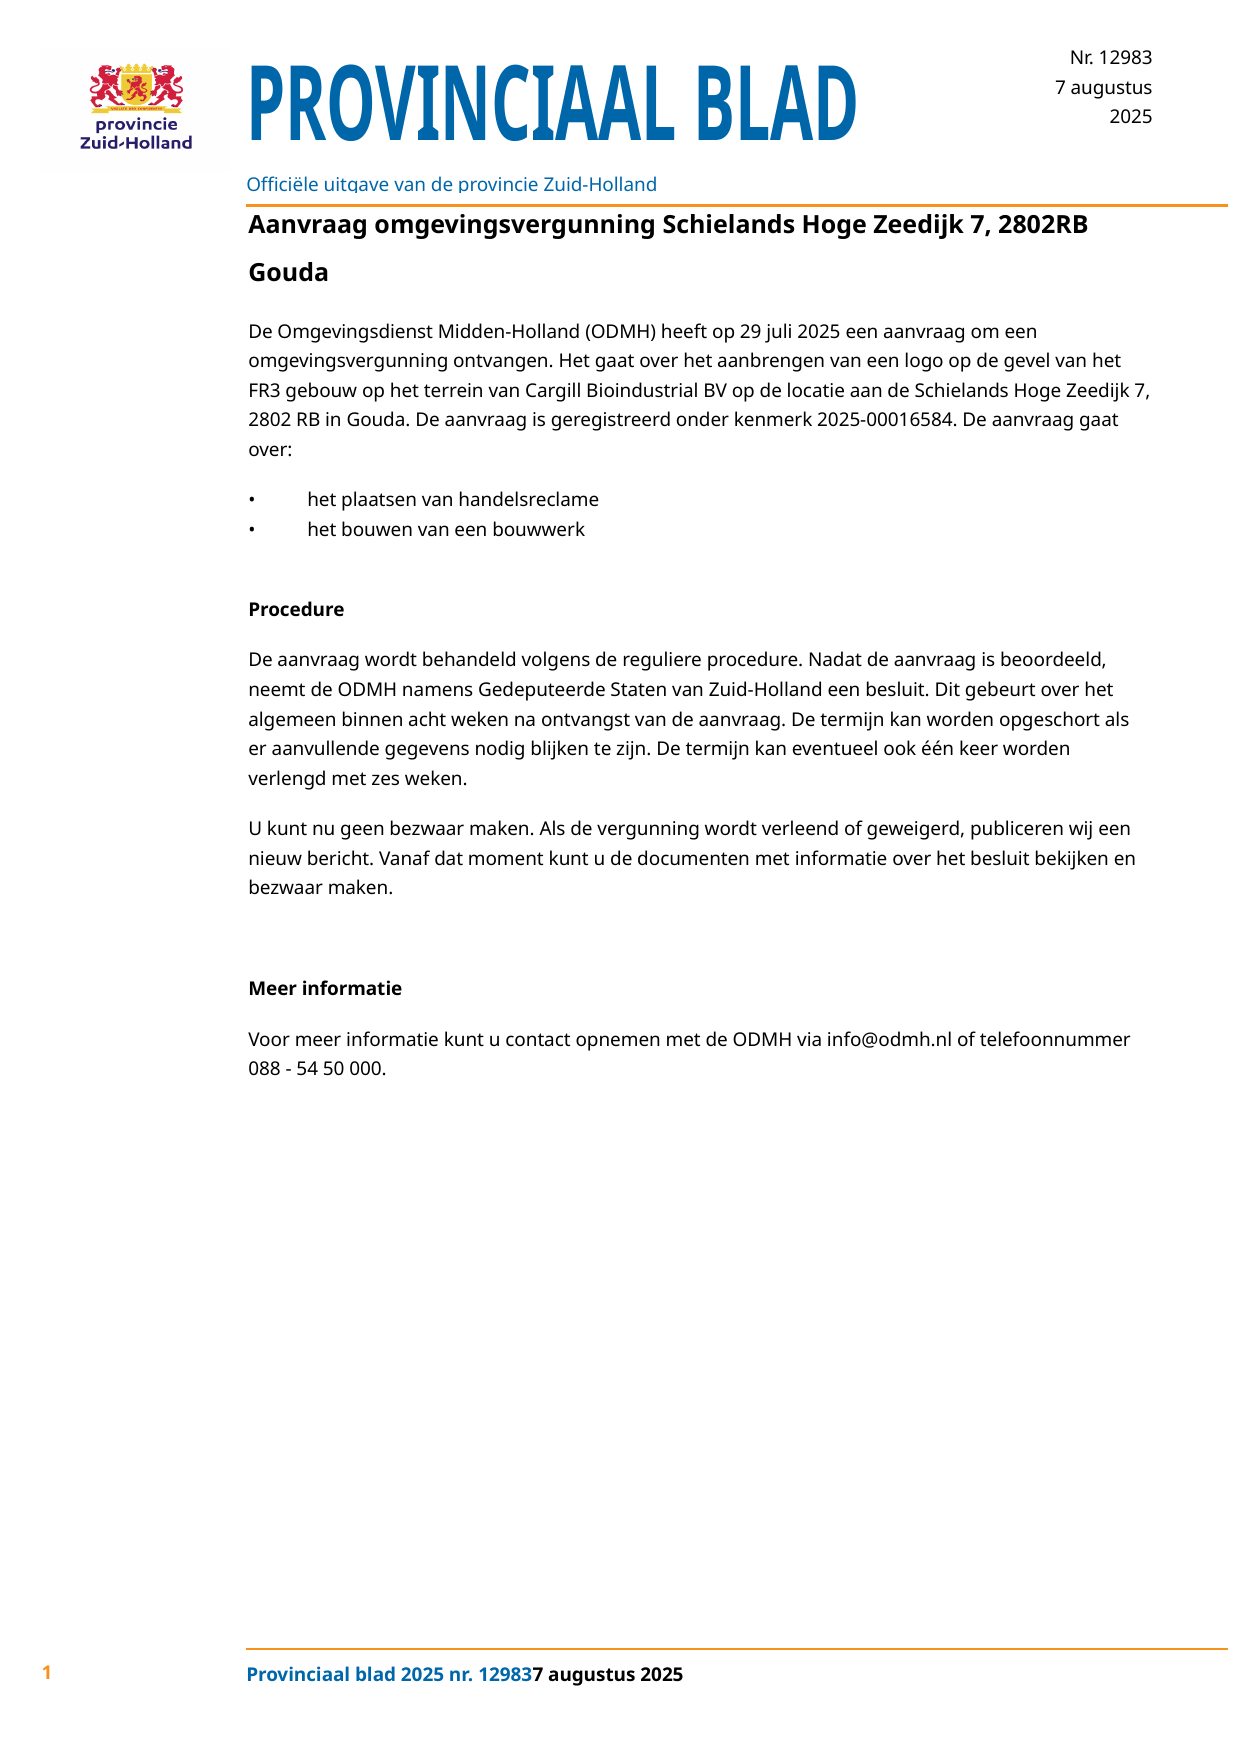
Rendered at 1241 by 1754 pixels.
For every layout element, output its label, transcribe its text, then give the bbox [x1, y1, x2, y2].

picture [41, 47, 231, 172]
text Voor meer informatie kunt u contact opnemen met de ODMH via info@odmh.nl of telefoonnummer 088 - 54 50 000. [248, 1026, 1152, 1081]
text De Omgevingsdienst Midden-Holland (ODMH) heeft op 29 juli 2025 een aanvraag om een omgevingsvergunning ontvangen. Het gaat over het aanbrengen van een logo op de gevel van het FR3 gebouw op het terrein van Cargill Bioindustrial BV op de locatie aan de Schielands Hoge Zeedijk 7, 2802 RB in Gouda. De aanvraag is geregistreerd onder kenmerk 2025-00016584. De aanvraag gaat over: [248, 318, 1152, 462]
text U kunt nu geen bezwaar maken. Als de vergunning wordt verleend of geweigerd, publiceren wij een nieuw bericht. Vanaf dat moment kunt u de documenten met informatie over het besluit bekijken en bezwaar maken. [248, 815, 1152, 900]
text Procedure [248, 596, 1152, 622]
text De aanvraag wordt behandeld volgens de reguliere procedure. Nadat de aanvraag is beoordeeld, neemt de ODMH namens Gedeputeerde Staten van Zuid-Holland een besluit. Dit gebeurt over het algemeen binnen acht weken na ontvangst van de aanvraag. De termijn kan worden opgeschort als er aanvullende gegevens nodig blijken te zijn. De termijn kan eventueel ook één keer worden verlengd met zes weken. [248, 647, 1152, 791]
text Aanvraag omgevingsvergunning Schielands Hoge Zeedijk 7, 2802RB Gouda [248, 207, 1152, 288]
list het bouwen van een bouwwerk [248, 516, 1152, 542]
text Meer informatie [248, 975, 1152, 1001]
list het plaatsen van handelsreclame [248, 487, 1152, 512]
